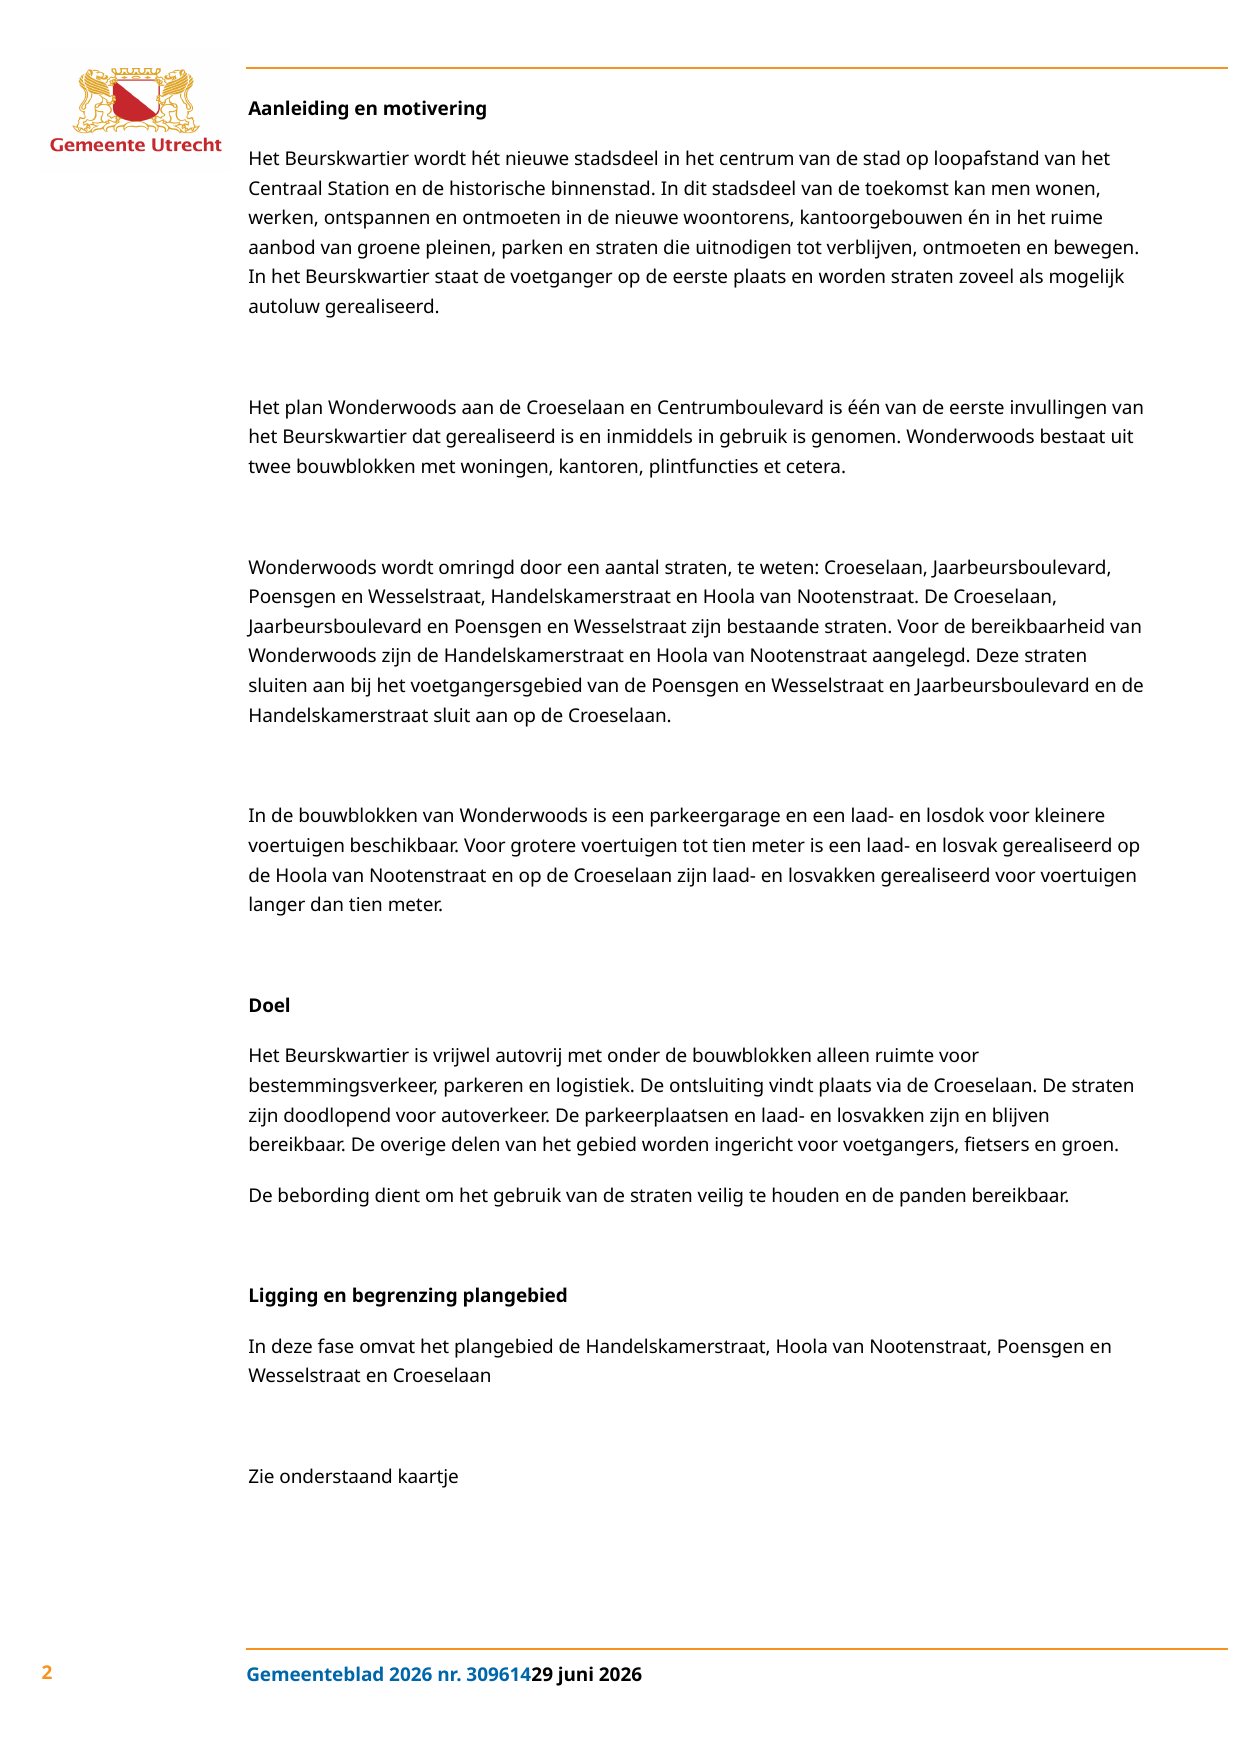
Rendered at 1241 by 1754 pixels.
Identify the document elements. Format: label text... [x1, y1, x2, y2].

text Zie onderstaand kaartje [248, 1463, 1152, 1489]
text In de bouwblokken van Wonderwoods is een parkeergarage en een laad- en losdok voor kleinere voertuigen beschikbaar. Voor grotere voertuigen tot tien meter is een laad- en losvak gerealiseerd op de Hoola van Nootenstraat en op de Croeselaan zijn laad- en losvakken gerealiseerd voor voertuigen langer dan tien meter. [248, 803, 1152, 917]
text Aanleiding en motivering [248, 95, 1152, 121]
picture [41, 47, 231, 172]
text Het plan Wonderwoods aan de Croeselaan en Centrumboulevard is één van de eerste invullingen van het Beurskwartier dat gerealiseerd is en inmiddels in gebruik is genomen. Wonderwoods bestaat uit twee bouwblokken met woningen, kantoren, plintfuncties et cetera. [248, 394, 1152, 479]
text Het Beurskwartier wordt hét nieuwe stadsdeel in het centrum van de stad op loopafstand van het Centraal Station en de historische binnenstad. In dit stadsdeel van de toekomst kan men wonen, werken, ontspannen en ontmoeten in de nieuwe woontorens, kantoorgebouwen én in het ruime aanbod van groene pleinen, parken en straten die uitnodigen tot verblijven, ontmoeten en bewegen. In het Beurskwartier staat de voetganger op de eerste plaats en worden straten zoveel als mogelijk autoluw gerealiseerd. [248, 145, 1152, 319]
text De bebording dient om het gebruik van de straten veilig te houden en de panden bereikbaar. [248, 1182, 1152, 1208]
text Het Beurskwartier is vrijwel autovrij met onder de bouwblokken alleen ruimte voor bestemmingsverkeer, parkeren en logistiek. De ontsluiting vindt plaats via de Croeselaan. De straten zijn doodlopend voor autoverkeer. De parkeerplaatsen en laad- en losvakken zijn en blijven bereikbaar. De overige delen van het gebied worden ingericht voor voetgangers, fietsers en groen. [248, 1043, 1152, 1157]
text Ligging en begrenzing plangebied [248, 1283, 1152, 1308]
text In deze fase omvat het plangebied de Handelskamerstraat, Hoola van Nootenstraat, Poensgen en Wesselstraat en Croeselaan [248, 1333, 1152, 1388]
text Doel [248, 992, 1152, 1018]
text Wonderwoods wordt omringd door een aantal straten, te weten: Croeselaan, Jaarbeursboulevard, Poensgen en Wesselstraat, Handelskamerstraat en Hoola van Nootenstraat. De Croeselaan, Jaarbeursboulevard en Poensgen en Wesselstraat zijn bestaande straten. Voor de bereikbaarheid van Wonderwoods zijn de Handelskamerstraat en Hoola van Nootenstraat aangelegd. Deze straten sluiten aan bij het voetgangersgebied van de Poensgen en Wesselstraat en Jaarbeursboulevard en de Handelskamerstraat sluit aan op de Croeselaan. [248, 554, 1152, 728]
